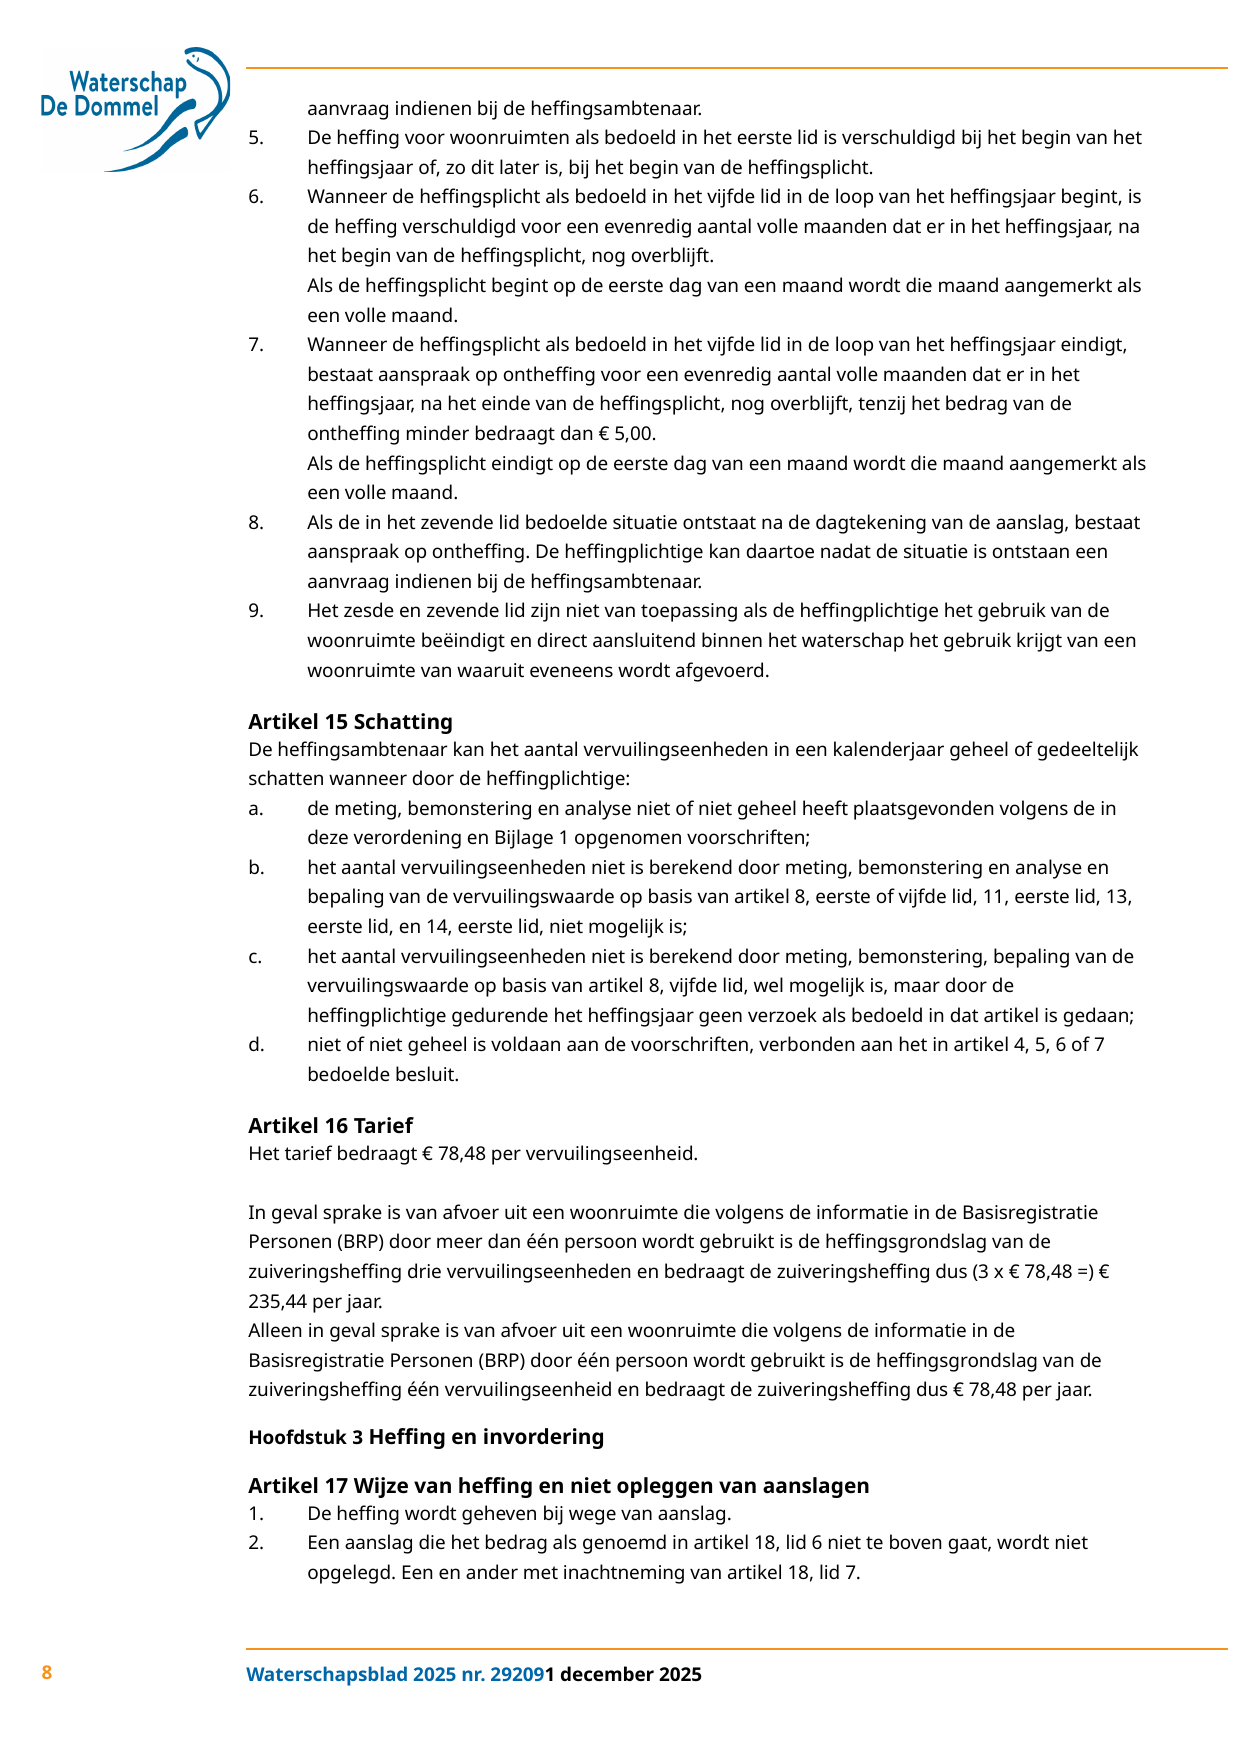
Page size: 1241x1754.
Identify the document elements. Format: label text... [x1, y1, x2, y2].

picture [45, 99, 51, 111]
text Hoofdstuk 3 Heffing en invordering [248, 1422, 1152, 1451]
text In geval sprake is van afvoer uit een woonruimte die volgens de informatie in de Basisregistratie Personen (BRP) door meer dan één persoon wordt gebruikt is de heffingsgrondslag van de zuiveringsheffing drie vervuilingseenheden en bedraagt de zuiveringsheffing dus (3 x € 78,48 =) € 235,44 per jaar. [248, 1199, 1152, 1314]
text Artikel 17 Wijze van heffing en niet opleggen van aanslagen [248, 1472, 1152, 1500]
picture [204, 47, 231, 76]
list Wanneer de heffingsplicht als bedoeld in het vijfde lid in de loop van het heffingsjaar eindigt, bestaat aanspraak op ontheffing voor een evenredig aantal volle maanden dat er in het heffingsjaar, na het einde van de heffingsplicht, nog overblijft, tenzij het bedrag van de ontheffing minder bedraagt dan € 5,00. [248, 331, 1152, 446]
picture [198, 118, 210, 131]
text Alleen in geval sprake is van afvoer uit een woonruimte die volgens de informatie in de Basisregistratie Personen (BRP) door één persoon wordt gebruikt is de heffingsgrondslag van de zuiveringsheffing één vervuilingseenheid en bedraagt de zuiveringsheffing dus € 78,48 per jaar. [248, 1317, 1152, 1402]
text Artikel 16 Tarief [248, 1112, 1152, 1140]
list De heffing voor woonruimten als bedoeld in het eerste lid is verschuldigd bij het begin van het heffingsjaar of, zo dit later is, bij het begin van de heffingsplicht. [248, 124, 1152, 180]
list aanvraag indienen bij de heffingsambtenaar. [248, 95, 1152, 121]
text Artikel 15 Schatting [248, 707, 1152, 736]
list De heffing wordt geheven bij wege van aanslag. [248, 1500, 1152, 1526]
list Als de in het zevende lid bedoelde situatie ontstaat na de dagtekening van de aanslag, bestaat aanspraak op ontheffing. De heffingplichtige kan daartoe nadat de situatie is ontstaan een aanvraag indienen bij de heffingsambtenaar. [248, 509, 1152, 594]
text Het tarief bedraagt € 78,48 per vervuilingseenheid. [248, 1140, 1152, 1166]
list Het zesde en zevende lid zijn niet van toepassing als de heffingplichtige het gebruik van de woonruimte beëindigt en direct aansluitend binnen het waterschap het gebruik krijgt van een woonruimte van waaruit eveneens wordt afgevoerd. [248, 598, 1152, 683]
list de meting, bemonstering en analyse niet of niet geheel heeft plaatsgevonden volgens de in deze verordening en Bijlage 1 opgenomen voorschriften; [248, 795, 1152, 850]
text De heffingsambtenaar kan het aantal vervuilingseenheden in een kalenderjaar geheel of gedeeltelijk schatten wanneer door de heffingplichtige: [248, 736, 1152, 791]
list Wanneer de heffingsplicht als bedoeld in het vijfde lid in de loop van het heffingsjaar begint, is de heffing verschuldigd voor een evenredig aantal volle maanden dat er in het heffingsjaar, na het begin van de heffingsplicht, nog overblijft. [248, 183, 1152, 268]
list Als de heffingsplicht eindigt op de eerste dag van een maand wordt die maand aangemerkt als een volle maand. [248, 450, 1152, 505]
list Als de heffingsplicht begint op de eerste dag van een maand wordt die maand aangemerkt als een volle maand. [248, 272, 1152, 328]
list het aantal vervuilingseenheden niet is berekend door meting, bemonstering, bepaling van de vervuilingswaarde op basis van artikel 8, vijfde lid, wel mogelijk is, maar door de heffingplichtige gedurende het heffingsjaar geen verzoek als bedoeld in dat artikel is gedaan; [248, 943, 1152, 1028]
picture [41, 47, 231, 172]
list niet of niet geheel is voldaan aan de voorschriften, verbonden aan het in artikel 4, 5, 6 of 7 bedoelde besluit. [248, 1032, 1152, 1087]
list Een aanslag die het bedrag als genoemd in artikel 18, lid 6 niet te boven gaat, wordt niet opgelegd. Een en ander met inachtneming van artikel 18, lid 7. [248, 1529, 1152, 1585]
list het aantal vervuilingseenheden niet is berekend door meting, bemonstering en analyse en bepaling van de vervuilingswaarde op basis van artikel 8, eerste of vijfde lid, 11, eerste lid, 13, eerste lid, en 14, eerste lid, niet mogelijk is; [248, 854, 1152, 939]
